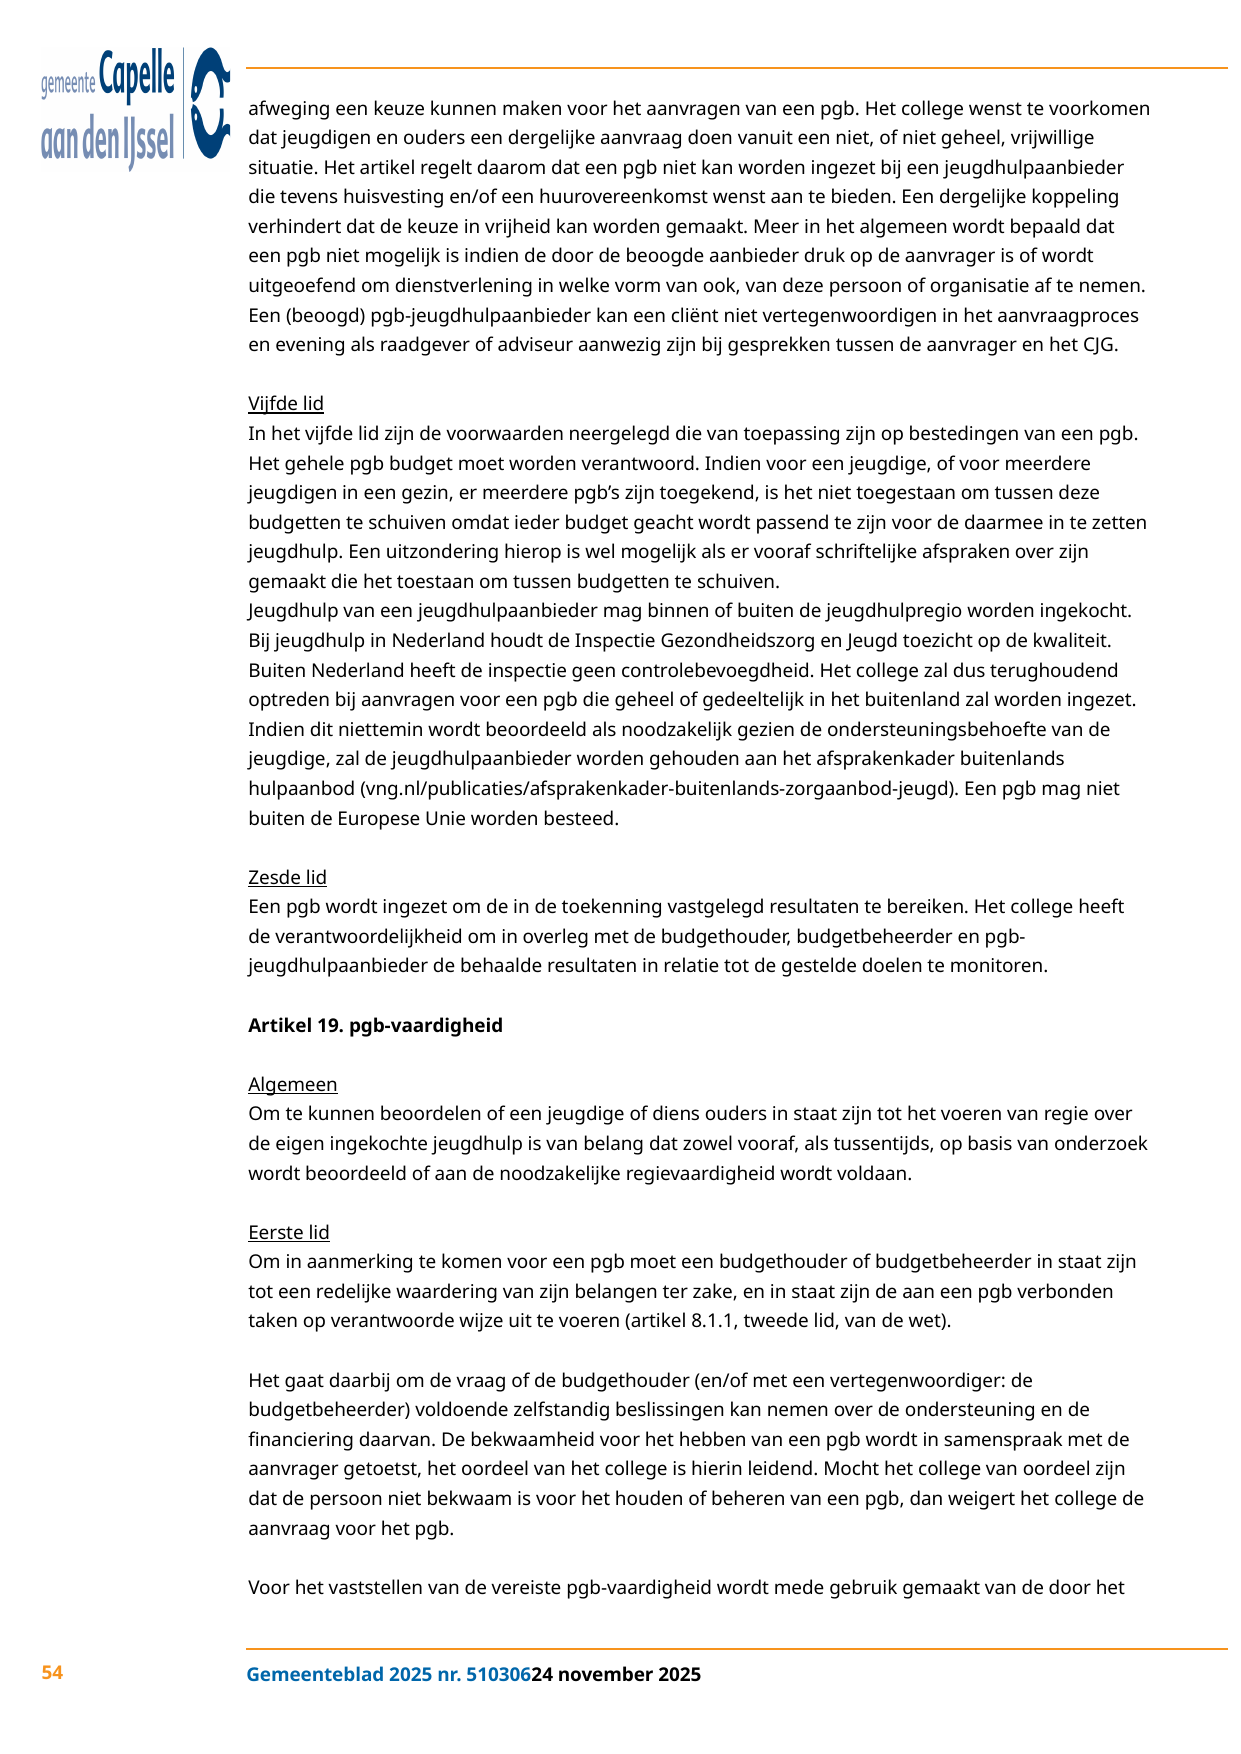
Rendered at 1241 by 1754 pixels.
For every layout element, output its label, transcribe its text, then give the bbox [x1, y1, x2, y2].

picture [41, 47, 231, 172]
text Om in aanmerking te komen voor een pgb moet een budgethouder of budgetbeheerder in staat zijn tot een redelijke waardering van zijn belangen ter zake, en in staat zijn de aan een pgb verbonden taken op verantwoorde wijze uit te voeren (artikel 8.1.1, tweede lid, van de wet). [248, 1248, 1152, 1333]
text Algemeen [248, 1071, 1152, 1097]
text Om te kunnen beoordelen of een jeugdige of diens ouders in staat zijn tot het voeren van regie over de eigen ingekochte jeugdhulp is van belang dat zowel vooraf, als tussentijds, op basis van onderzoek wordt beoordeeld of aan de noodzakelijke regievaardigheid wordt voldaan. [248, 1101, 1152, 1186]
text Jeugdhulp van een jeugdhulpaanbieder mag binnen of buiten de jeugdhulpregio worden ingekocht. Bij jeugdhulp in Nederland houdt de Inspectie Gezondheidszorg en Jeugd toezicht op de kwaliteit. Buiten Nederland heeft de inspectie geen controlebevoegdheid. Het college zal dus terughoudend optreden bij aanvragen voor een pgb die geheel of gedeeltelijk in het buitenland zal worden ingezet. Indien dit niettemin wordt beoordeeld als noodzakelijk gezien de ondersteuningsbehoefte van de jeugdige, zal de jeugdhulpaanbieder worden gehouden aan het afsprakenkader buitenlands hulpaanbod (vng.nl/publicaties/afsprakenkader-buitenlands-zorgaanbod-jeugd). Een pgb mag niet buiten de Europese Unie worden besteed. [248, 598, 1152, 831]
text afweging een keuze kunnen maken voor het aanvragen van een pgb. Het college wenst te voorkomen dat jeugdigen en ouders een dergelijke aanvraag doen vanuit een niet, of niet geheel, vrijwillige situatie. Het artikel regelt daarom dat een pgb niet kan worden ingezet bij een jeugdhulpaanbieder die tevens huisvesting en/of een huurovereenkomst wenst aan te bieden. Een dergelijke koppeling verhindert dat de keuze in vrijheid kan worden gemaakt. Meer in het algemeen wordt bepaald dat een pgb niet mogelijk is indien de door de beoogde aanbieder druk op de aanvrager is of wordt uitgeoefend om dienstverlening in welke vorm van ook, van deze persoon of organisatie af te nemen. Een (beoogd) pgb-jeugdhulpaanbieder kan een cliënt niet vertegenwoordigen in het aanvraagproces en evening als raadgever of adviseur aanwezig zijn bij gesprekken tussen de aanvrager en het CJG. [248, 95, 1152, 357]
text Zesde lid [248, 864, 1152, 890]
text Eerste lid [248, 1219, 1152, 1245]
text Vijfde lid [248, 391, 1152, 416]
text Voor het vaststellen van de vereiste pgb-vaardigheid wordt mede gebruik gemaakt van de door het [248, 1574, 1152, 1600]
text In het vijfde lid zijn de voorwaarden neergelegd die van toepassing zijn op bestedingen van een pgb. Het gehele pgb budget moet worden verantwoord. Indien voor een jeugdige, of voor meerdere jeugdigen in een gezin, er meerdere pgb’s zijn toegekend, is het niet toegestaan om tussen deze budgetten te schuiven omdat ieder budget geacht wordt passend te zijn voor de daarmee in te zetten jeugdhulp. Een uitzondering hierop is wel mogelijk als er vooraf schriftelijke afspraken over zijn gemaakt die het toestaan om tussen budgetten te schuiven. [248, 420, 1152, 594]
text Artikel 19. pgb-vaardigheid [248, 1012, 1152, 1038]
text Een pgb wordt ingezet om de in de toekenning vastgelegd resultaten te bereiken. Het college heeft de verantwoordelijkheid om in overleg met de budgethouder, budgetbeheerder en pgb-jeugdhulpaanbieder de behaalde resultaten in relatie tot de gestelde doelen te monitoren. [248, 893, 1152, 978]
text Het gaat daarbij om de vraag of de budgethouder (en/of met een vertegenwoordiger: de budgetbeheerder) voldoende zelfstandig beslissingen kan nemen over de ondersteuning en de financiering daarvan. De bekwaamheid voor het hebben van een pgb wordt in samenspraak met de aanvrager getoetst, het oordeel van het college is hierin leidend. Mocht het college van oordeel zijn dat de persoon niet bekwaam is voor het houden of beheren van een pgb, dan weigert het college de aanvraag voor het pgb. [248, 1367, 1152, 1541]
